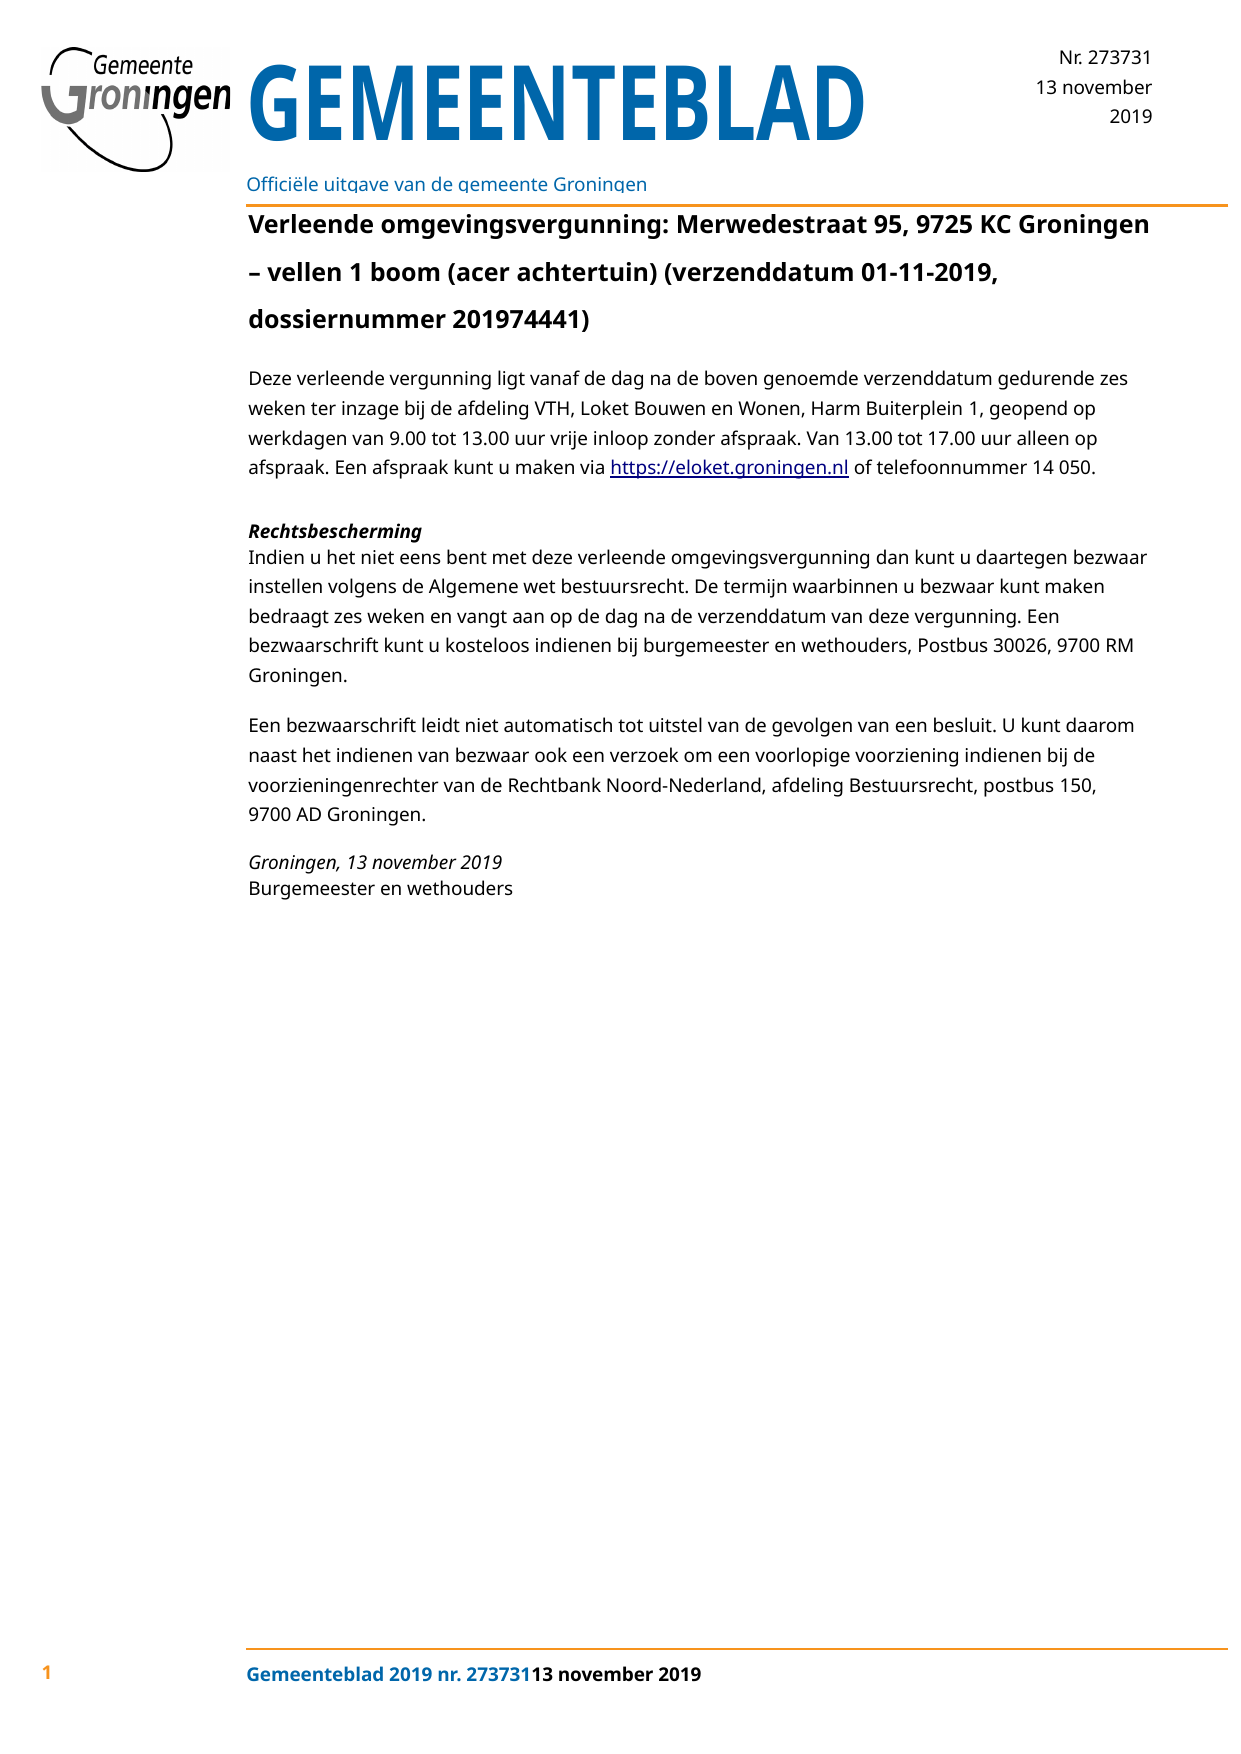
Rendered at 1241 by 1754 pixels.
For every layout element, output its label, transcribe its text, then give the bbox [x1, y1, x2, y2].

text Verleende omgevingsvergunning: Merwedestraat 95, 9725 KC Groningen – vellen 1 boom (acer achtertuin) (verzenddatum 01-11-2019, dossiernummer 201974441) [248, 207, 1152, 336]
text Rechtsbescherming [248, 518, 1152, 544]
text Deze verleende vergunning ligt vanaf de dag na de boven genoemde verzenddatum gedurende zes weken ter inzage bij de afdeling VTH, Loket Bouwen en Wonen, Harm Buiterplein 1, geopend op werkdagen van 9.00 tot 13.00 uur vrije inloop zonder afspraak. Van 13.00 tot 17.00 uur alleen op afspraak. Een afspraak kunt u maken via https://eloket.groningen.nl of telefoonnummer 14 050. [248, 366, 1152, 480]
text Burgemeester en wethouders [248, 875, 1152, 901]
text Een bezwaarschrift leidt niet automatisch tot uitstel van de gevolgen van een besluit. U kunt daarom naast het indienen van bezwaar ook een verzoek om een voorlopige voorziening indienen bij de voorzieningenrechter van de Rechtbank Noord-Nederland, afdeling Bestuursrecht, postbus 150, 9700 AD Groningen. [248, 713, 1152, 827]
text Groningen, 13 november 2019 [248, 849, 1152, 875]
picture [41, 47, 231, 172]
text Indien u het niet eens bent met deze verleende omgevingsvergunning dan kunt u daartegen bezwaar instellen volgens de Algemene wet bestuursrecht. De termijn waarbinnen u bezwaar kunt maken bedraagt zes weken en vangt aan op de dag na de verzenddatum van deze vergunning. Een bezwaarschrift kunt u kosteloos indienen bij burgemeester en wethouders, Postbus 30026, 9700 RM Groningen. [248, 544, 1152, 688]
